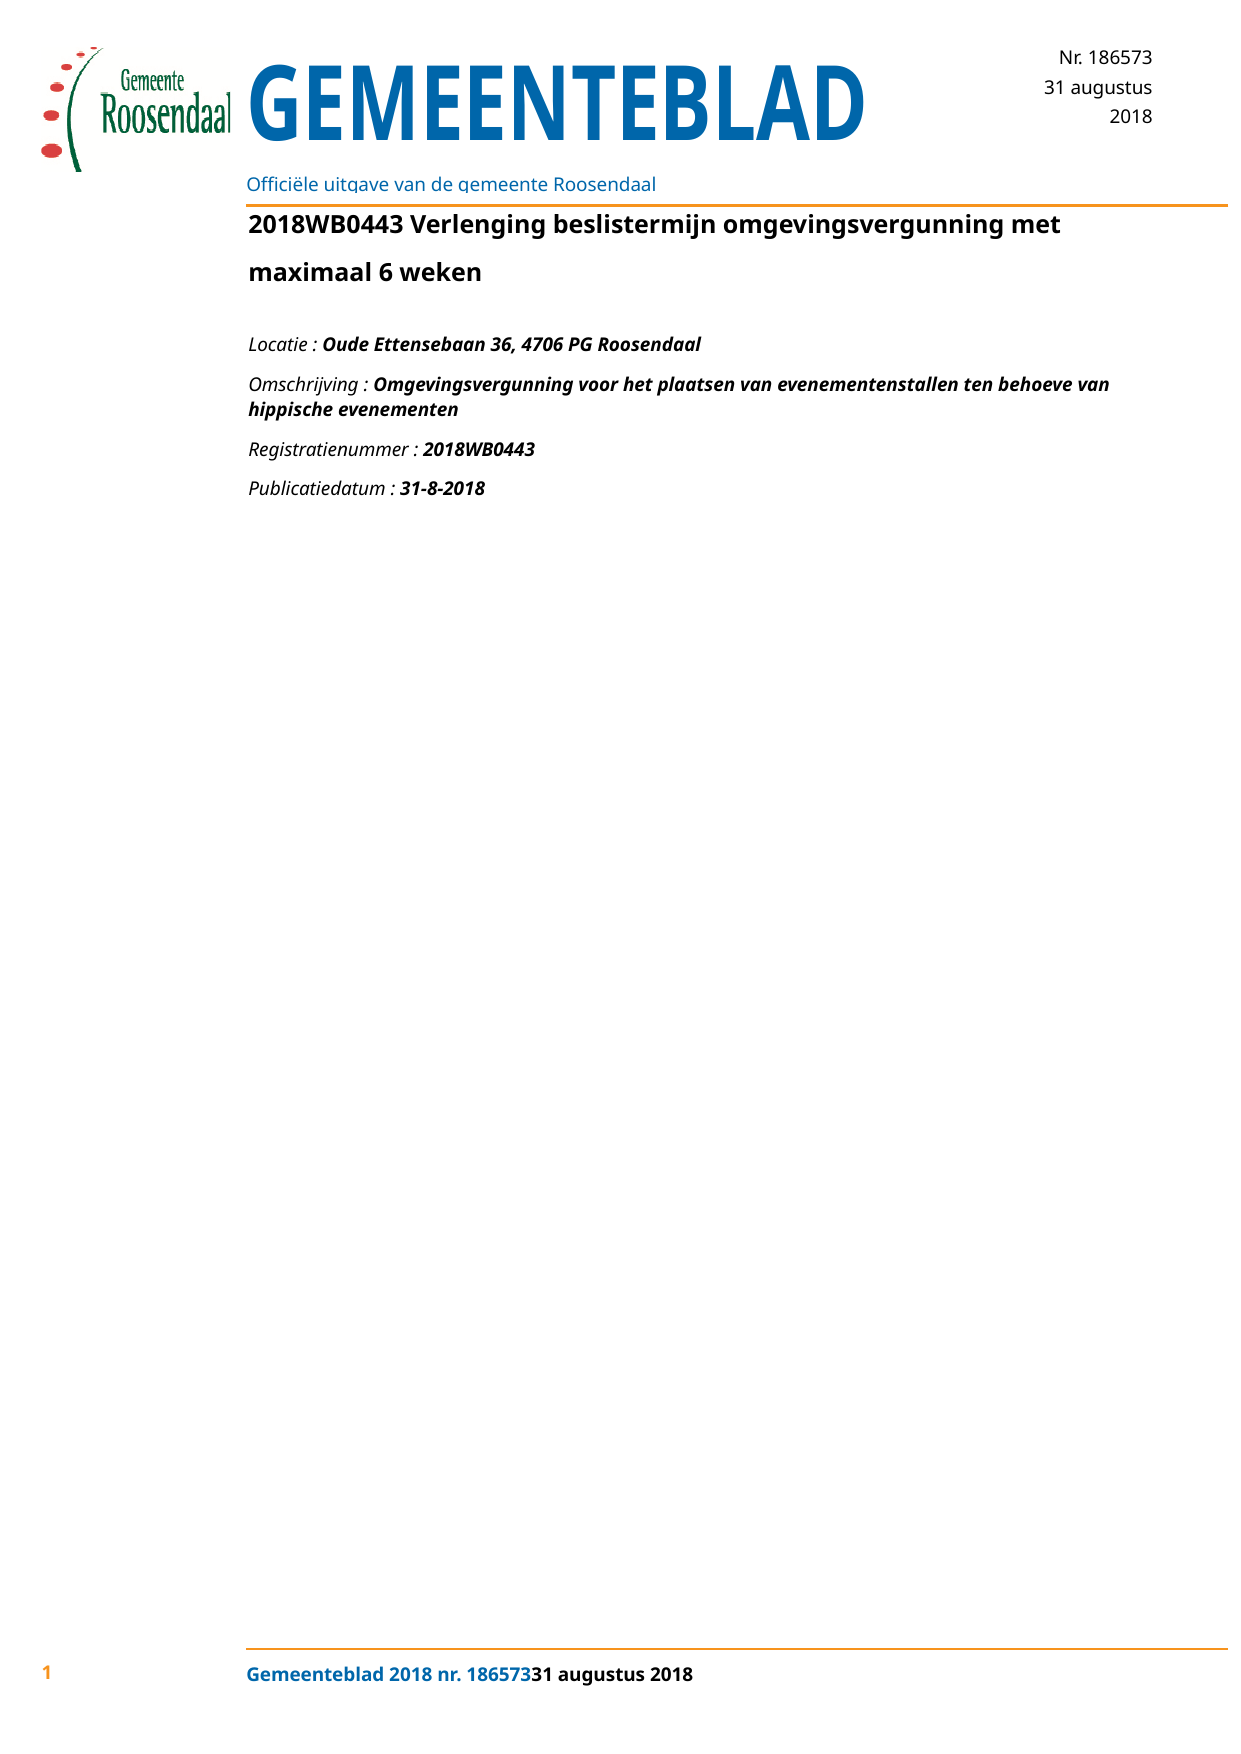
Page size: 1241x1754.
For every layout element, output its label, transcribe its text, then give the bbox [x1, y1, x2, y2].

text Publicatiedatum : 31-8-2018 [248, 475, 1152, 501]
picture [41, 47, 231, 172]
text Omschrijving : Omgevingsvergunning voor het plaatsen van evenementenstallen ten behoeve van hippische evenementen [248, 371, 1152, 422]
text 2018WB0443 Verlenging beslistermijn omgevingsvergunning met maximaal 6 weken [248, 207, 1152, 288]
text Registratienummer : 2018WB0443 [248, 436, 1152, 461]
text Locatie : Oude Ettensebaan 36, 4706 PG Roosendaal [248, 331, 1152, 357]
